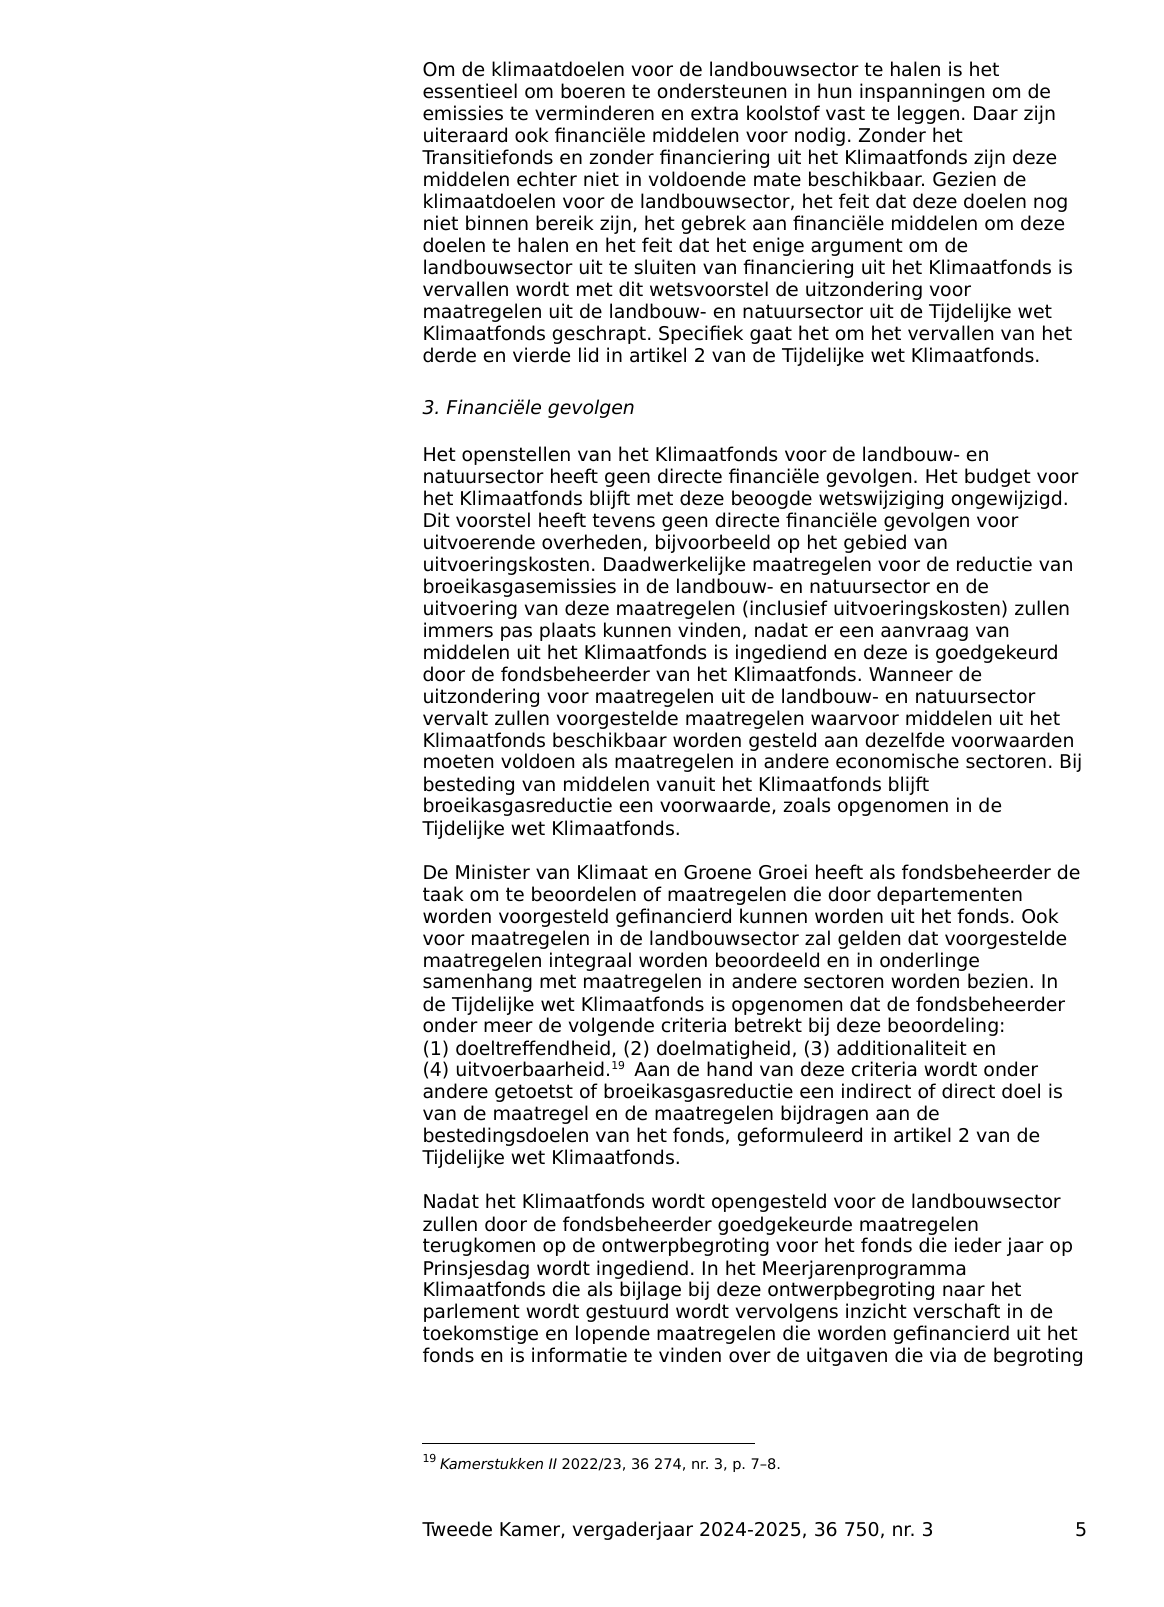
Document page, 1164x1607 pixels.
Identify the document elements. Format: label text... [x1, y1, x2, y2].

text Kamerstukken II 2022/23, 36 274, nr. 3, p. 7–8. [422, 1452, 1087, 1474]
subtitle 3. Financiële gevolgen [422, 397, 1087, 419]
text Nadat het Klimaatfonds wordt opengesteld voor de landbouwsector zullen door de fondsbeheerder goedgekeurde maatregelen terugkomen op de ontwerpbegroting voor het fonds die ieder jaar op Prinsjesdag wordt ingediend. In het Meerjarenprogramma Klimaatfonds die als bijlage bij deze ontwerpbegroting naar het parlement wordt gestuurd wordt vervolgens inzicht verschaft in de toekomstige en lopende maatregelen die worden gefinancierd uit het fonds en is informatie te vinden over de uitgaven die via de begroting [422, 1191, 1087, 1367]
text De Minister van Klimaat en Groene Groei heeft als fondsbeheerder de taak om te beoordelen of maatregelen die door departementen worden voorgesteld gefinancierd kunnen worden uit het fonds. Ook voor maatregelen in de landbouwsector zal gelden dat voorgestelde maatregelen integraal worden beoordeeld en in onderlinge samenhang met maatregelen in andere sectoren worden bezien. In de Tijdelijke wet Klimaatfonds is opgenomen dat de fondsbeheerder onder meer de volgende criteria betrekt bij deze beoordeling: (1) doeltreffendheid, (2) doelmatigheid, (3) additionaliteit en (4) uitvoerbaarheid. Aan de hand van deze criteria wordt onder andere getoetst of broeikasgasreductie een indirect of direct doel is van de maatregel en de maatregelen bijdragen aan de bestedingsdoelen van het fonds, geformuleerd in artikel 2 van de Tijdelijke wet Klimaatfonds. [422, 862, 1087, 1169]
text Het openstellen van het Klimaatfonds voor de landbouw- en natuursector heeft geen directe financiële gevolgen. Het budget voor het Klimaatfonds blijft met deze beoogde wetswijziging ongewijzigd. Dit voorstel heeft tevens geen directe financiële gevolgen voor uitvoerende overheden, bijvoorbeeld op het gebied van uitvoeringskosten. Daadwerkelijke maatregelen voor de reductie van broeikasgasemissies in de landbouw- en natuursector en de uitvoering van deze maatregelen (inclusief uitvoeringskosten) zullen immers pas plaats kunnen vinden, nadat er een aanvraag van middelen uit het Klimaatfonds is ingediend en deze is goedgekeurd door de fondsbeheerder van het Klimaatfonds. Wanneer de uitzondering voor maatregelen uit de landbouw- en natuursector vervalt zullen voorgestelde maatregelen waarvoor middelen uit het Klimaatfonds beschikbaar worden gesteld aan dezelfde voorwaarden moeten voldoen als maatregelen in andere economische sectoren. Bij besteding van middelen vanuit het Klimaatfonds blijft broeikasgasreductie een voorwaarde, zoals opgenomen in de Tijdelijke wet Klimaatfonds. [422, 444, 1087, 839]
text Om de klimaatdoelen voor de landbouwsector te halen is het essentieel om boeren te ondersteunen in hun inspanningen om de emissies te verminderen en extra koolstof vast te leggen. Daar zijn uiteraard ook financiële middelen voor nodig. Zonder het Transitiefonds en zonder financiering uit het Klimaatfonds zijn deze middelen echter niet in voldoende mate beschikbaar. Gezien de klimaatdoelen voor de landbouwsector, het feit dat deze doelen nog niet binnen bereik zijn, het gebrek aan financiële middelen om deze doelen te halen en het feit dat het enige argument om de landbouwsector uit te sluiten van financiering uit het Klimaatfonds is vervallen wordt met dit wetsvoorstel de uitzondering voor maatregelen uit de landbouw- en natuursector uit de Tijdelijke wet Klimaatfonds geschrapt. Specifiek gaat het om het vervallen van het derde en vierde lid in artikel 2 van de Tijdelijke wet Klimaatfonds. [422, 59, 1087, 367]
